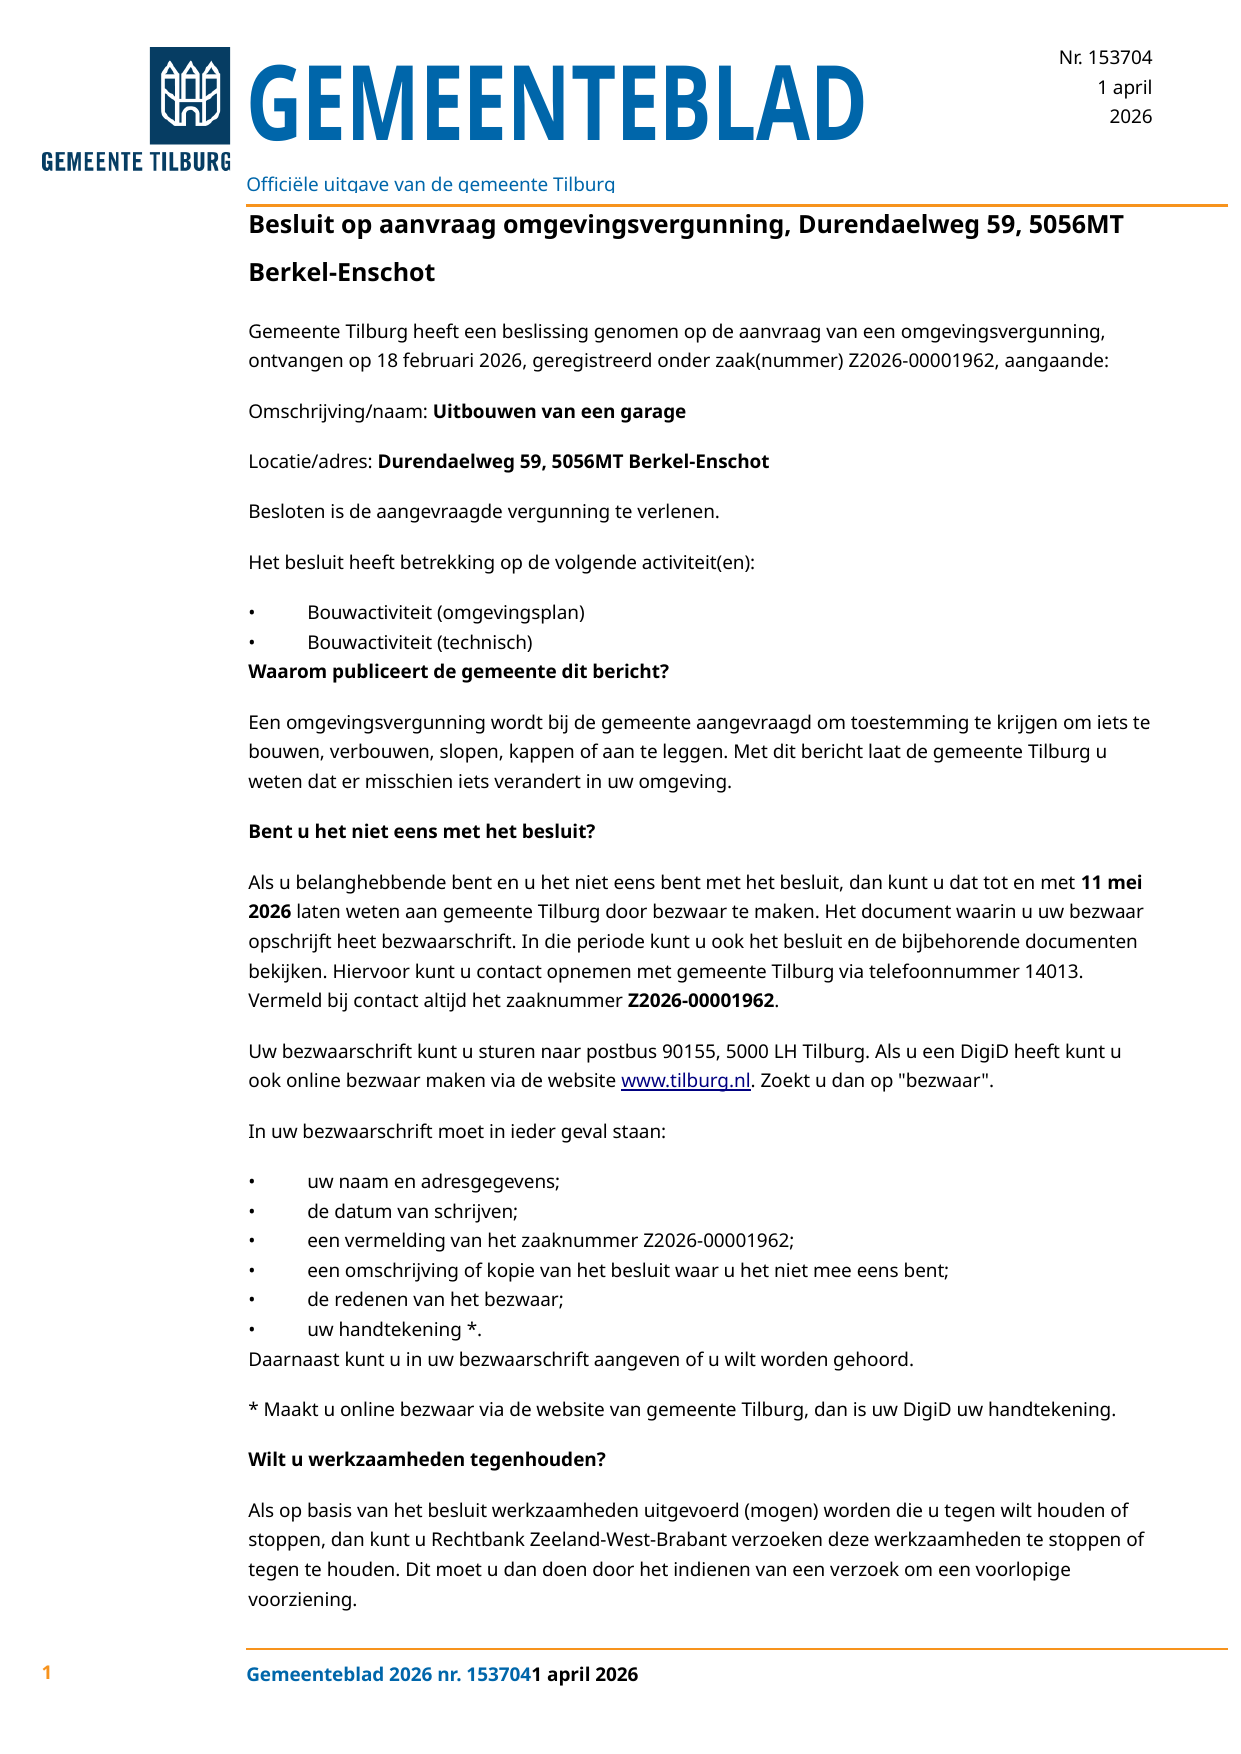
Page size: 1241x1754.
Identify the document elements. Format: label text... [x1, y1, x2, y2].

text * Maakt u online bezwaar via de website van gemeente Tilburg, dan is uw DigiD uw handtekening. [248, 1396, 1152, 1422]
list Bouwactiviteit (technisch) [248, 629, 1152, 655]
list de redenen van het bezwaar; [248, 1287, 1152, 1312]
text Waarom publiceert de gemeente dit bericht? [248, 659, 1152, 684]
list een vermelding van het zaaknummer Z2026-00001962; [248, 1227, 1152, 1253]
text Als op basis van het besluit werkzaamheden uitgevoerd (mogen) worden die u tegen wilt houden of stoppen, dan kunt u Rechtbank Zeeland-West-Brabant verzoeken deze werkzaamheden te stoppen of tegen te houden. Dit moet u dan doen door het indienen van een verzoek om een voorlopige voorziening. [248, 1497, 1152, 1612]
text Bent u het niet eens met het besluit? [248, 819, 1152, 844]
text Besluit op aanvraag omgevingsvergunning, Durendaelweg 59, 5056MT Berkel-Enschot [248, 207, 1152, 288]
text Als u belanghebbende bent en u het niet eens bent met het besluit, dan kunt u dat tot en met 11 mei 2026 laten weten aan gemeente Tilburg door bezwaar te maken. Het document waarin u uw bezwaar opschrijft heet bezwaarschrift. In die periode kunt u ook het besluit en de bijbehorende documenten bekijken. Hiervoor kunt u contact opnemen met gemeente Tilburg via telefoonnummer 14013. Vermeld bij contact altijd het zaaknummer Z2026-00001962. [248, 869, 1152, 1013]
text Het besluit heeft betrekking op de volgende activiteit(en): [248, 549, 1152, 575]
text Uw bezwaarschrift kunt u sturen naar postbus 90155, 5000 LH Tilburg. Als u een DigiD heeft kunt u ook online bezwaar maken via de website www.tilburg.nl. Zoekt u dan op "bezwaar". [248, 1038, 1152, 1093]
list Bouwactiviteit (omgevingsplan) [248, 599, 1152, 625]
text Locatie/adres: Durendaelweg 59, 5056MT Berkel-Enschot [248, 448, 1152, 474]
text Omschrijving/naam: Uitbouwen van een garage [248, 398, 1152, 424]
list uw naam en adresgegevens; [248, 1168, 1152, 1194]
text Wilt u werkzaamheden tegenhouden? [248, 1447, 1152, 1472]
list de datum van schrijven; [248, 1198, 1152, 1224]
text Gemeente Tilburg heeft een beslissing genomen op de aanvraag van een omgevingsvergunning, ontvangen op 18 februari 2026, geregistreerd onder zaak(nummer) Z2026-00001962, aangaande: [248, 318, 1152, 373]
picture [41, 47, 231, 172]
text Besloten is de aangevraagde vergunning te verlenen. [248, 499, 1152, 524]
text Een omgevingsvergunning wordt bij de gemeente aangevraagd om toestemming te krijgen om iets te bouwen, verbouwen, slopen, kappen of aan te leggen. Met dit bericht laat de gemeente Tilburg u weten dat er misschien iets verandert in uw omgeving. [248, 709, 1152, 794]
list uw handtekening *. [248, 1316, 1152, 1342]
list een omschrijving of kopie van het besluit waar u het niet mee eens bent; [248, 1257, 1152, 1283]
text In uw bezwaarschrift moet in ieder geval staan: [248, 1118, 1152, 1144]
text Daarnaast kunt u in uw bezwaarschrift aangeven of u wilt worden gehoord. [248, 1346, 1152, 1372]
